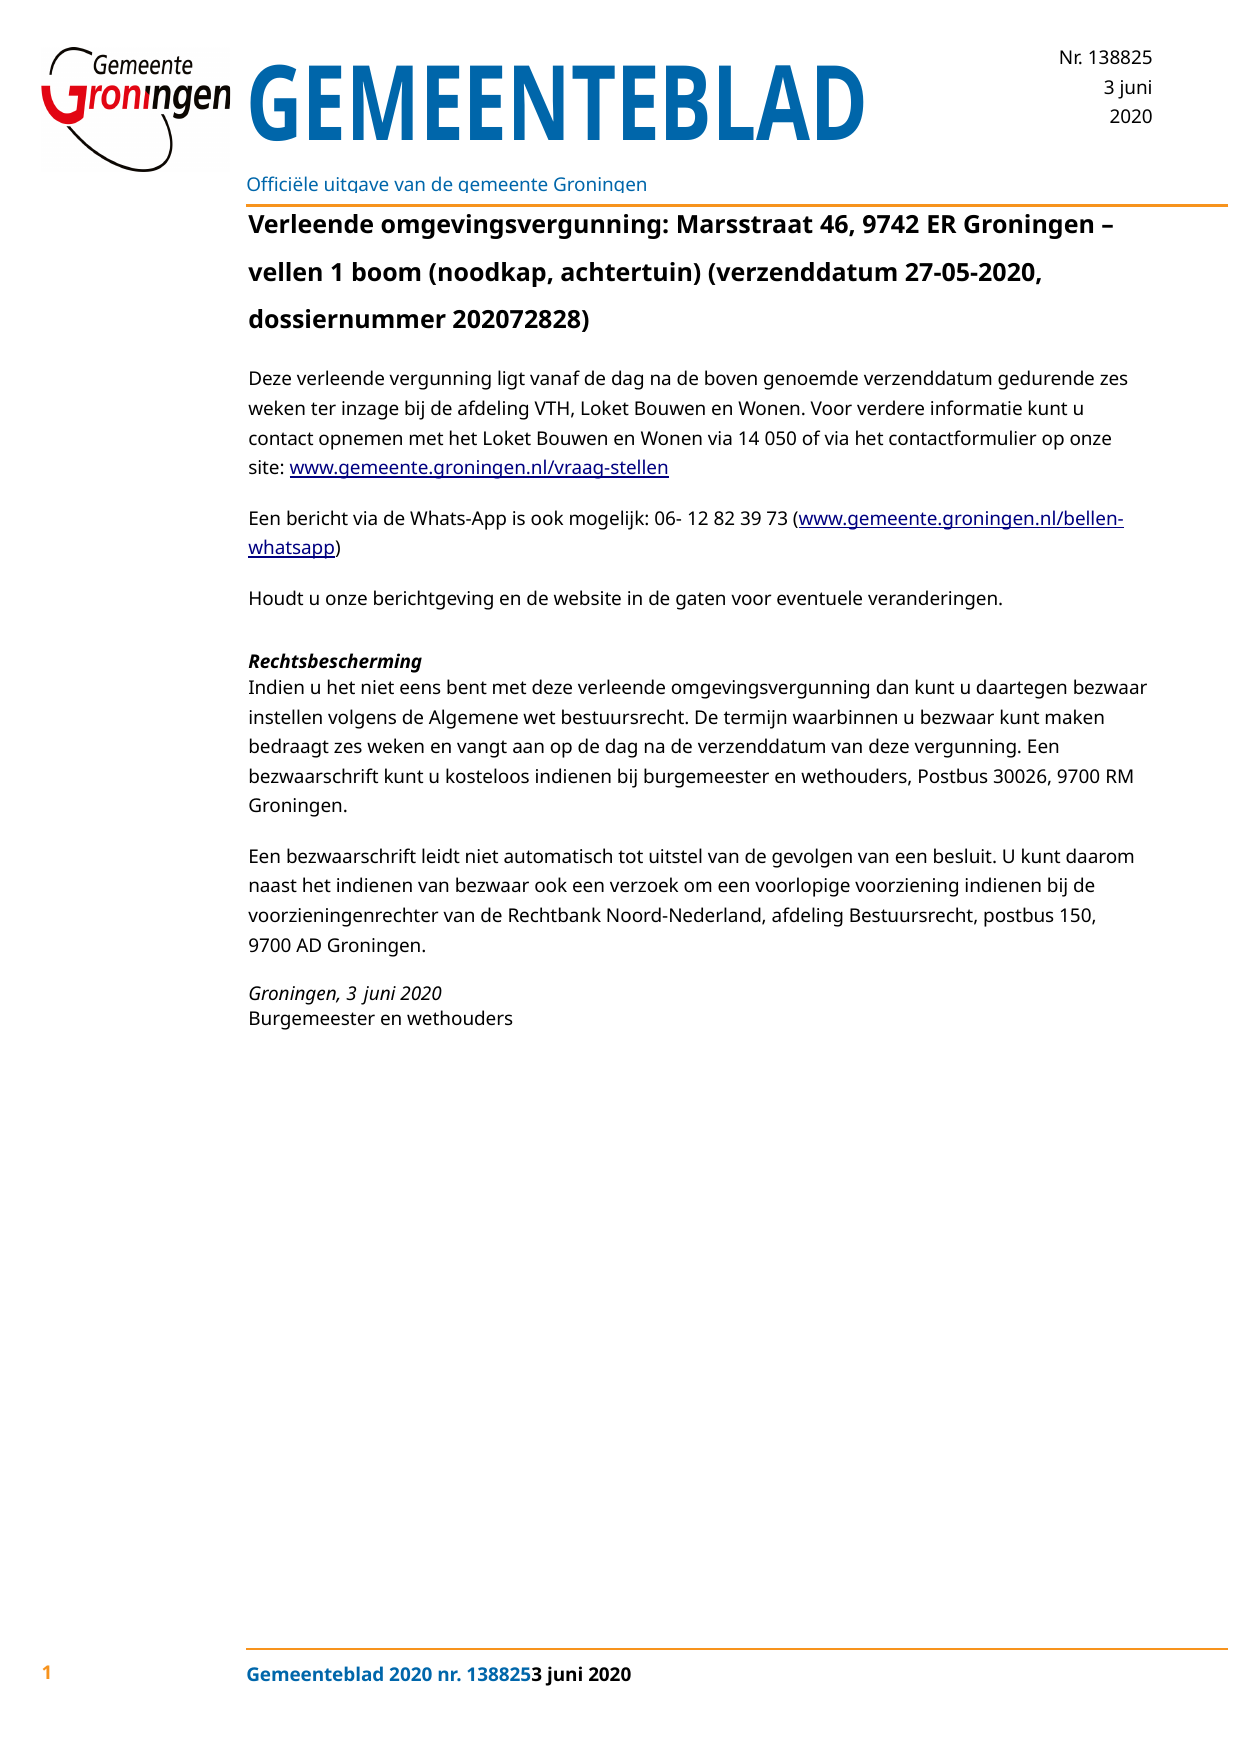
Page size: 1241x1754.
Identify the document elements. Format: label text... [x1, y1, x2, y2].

text Burgemeester en wethouders [248, 1005, 1152, 1031]
text Indien u het niet eens bent met deze verleende omgevingsvergunning dan kunt u daartegen bezwaar instellen volgens de Algemene wet bestuursrecht. De termijn waarbinnen u bezwaar kunt maken bedraagt zes weken en vangt aan op de dag na de verzenddatum van deze vergunning. Een bezwaarschrift kunt u kosteloos indienen bij burgemeester en wethouders, Postbus 30026, 9700 RM Groningen. [248, 674, 1152, 818]
text Houdt u onze berichtgeving en de website in de gaten voor eventuele veranderingen. [248, 585, 1152, 610]
picture [41, 47, 231, 172]
text Verleende omgevingsvergunning: Marsstraat 46, 9742 ER Groningen – vellen 1 boom (noodkap, achtertuin) (verzenddatum 27-05-2020, dossiernummer 202072828) [248, 207, 1152, 336]
text Groningen, 3 juni 2020 [248, 980, 1152, 1005]
text Een bericht via de Whats-App is ook mogelijk: 06- 12 82 39 73 (www.gemeente.groningen.nl/bellen-whatsapp) [248, 505, 1152, 560]
text Een bezwaarschrift leidt niet automatisch tot uitstel van de gevolgen van een besluit. U kunt daarom naast het indienen van bezwaar ook een verzoek om een voorlopige voorziening indienen bij de voorzieningenrechter van de Rechtbank Noord-Nederland, afdeling Bestuursrecht, postbus 150, 9700 AD Groningen. [248, 843, 1152, 958]
text Deze verleende vergunning ligt vanaf de dag na de boven genoemde verzenddatum gedurende zes weken ter inzage bij de afdeling VTH, Loket Bouwen en Wonen. Voor verdere informatie kunt u contact opnemen met het Loket Bouwen en Wonen via 14 050 of via het contactformulier op onze site: www.gemeente.groningen.nl/vraag-stellen [248, 366, 1152, 480]
text Rechtsbescherming [248, 649, 1152, 674]
